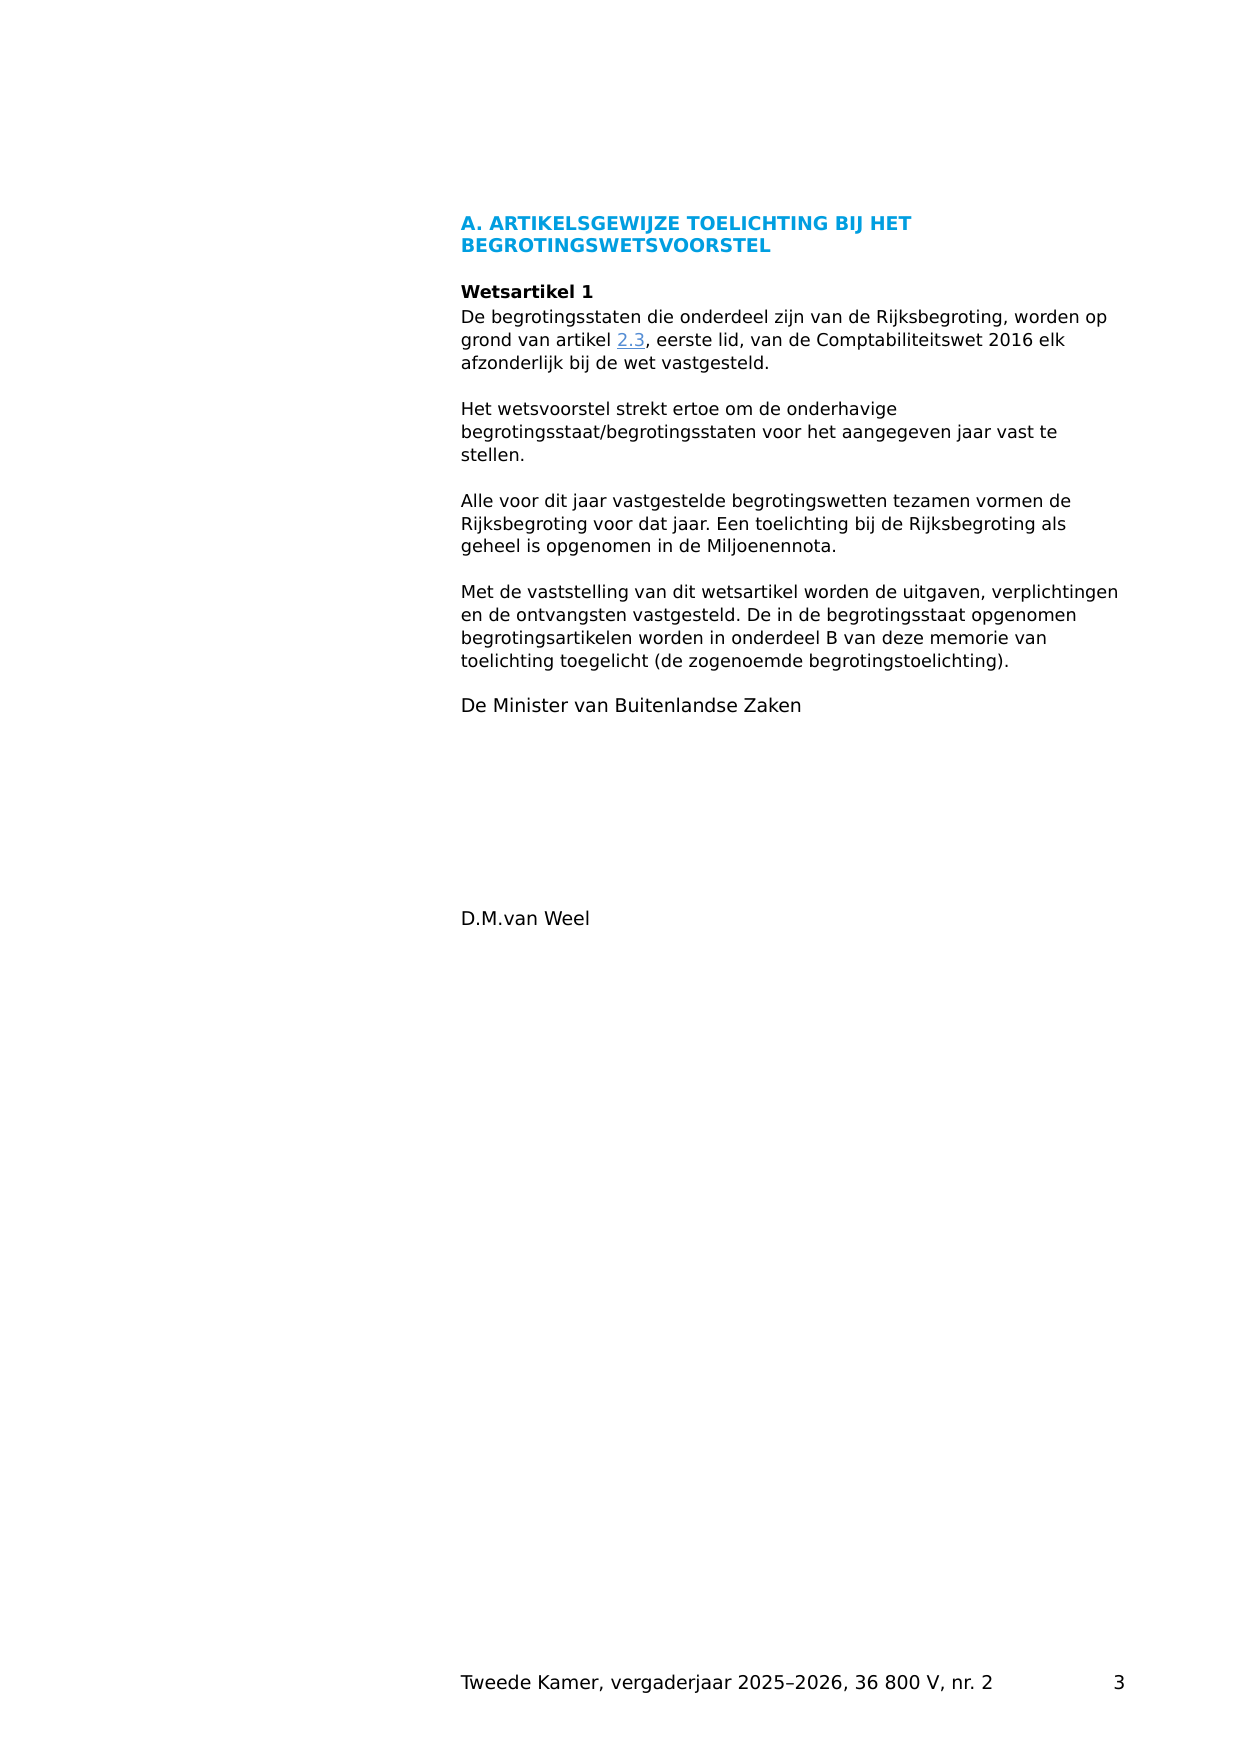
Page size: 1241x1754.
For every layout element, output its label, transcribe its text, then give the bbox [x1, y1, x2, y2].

text De begrotingsstaten die onderdeel zijn van de Rijksbegroting, worden op grond van artikel 2.3, eerste lid, van de Comptabiliteitswet 2016 elk afzonderlijk bij de wet vastgesteld. [461, 305, 1125, 374]
text De Minister van Buitenlandse Zaken [461, 695, 1125, 717]
text Wetsartikel 1 [461, 280, 1125, 303]
text Alle voor dit jaar vastgestelde begrotingswetten tezamen vormen de Rijksbegroting voor dat jaar. Een toelichting bij de Rijksbegroting als geheel is opgenomen in de Miljoenennota. [461, 489, 1125, 557]
title A. Artikelsgewijze toelichting bij het begrotingswetsvoorstel [461, 213, 1125, 257]
text D.M.van Weel [461, 908, 1125, 929]
text Het wetsvoorstel strekt ertoe om de onderhavige begrotingsstaat/begrotingsstaten voor het aangegeven jaar vast te stellen. [461, 397, 1125, 466]
text Met de vaststelling van dit wetsartikel worden de uitgaven, verplichtingen en de ontvangsten vastgesteld. De in de begrotingsstaat opgenomen begrotingsartikelen worden in onderdeel B van deze memorie van toelichting toegelicht (de zogenoemde begrotingstoelichting). [461, 580, 1125, 672]
